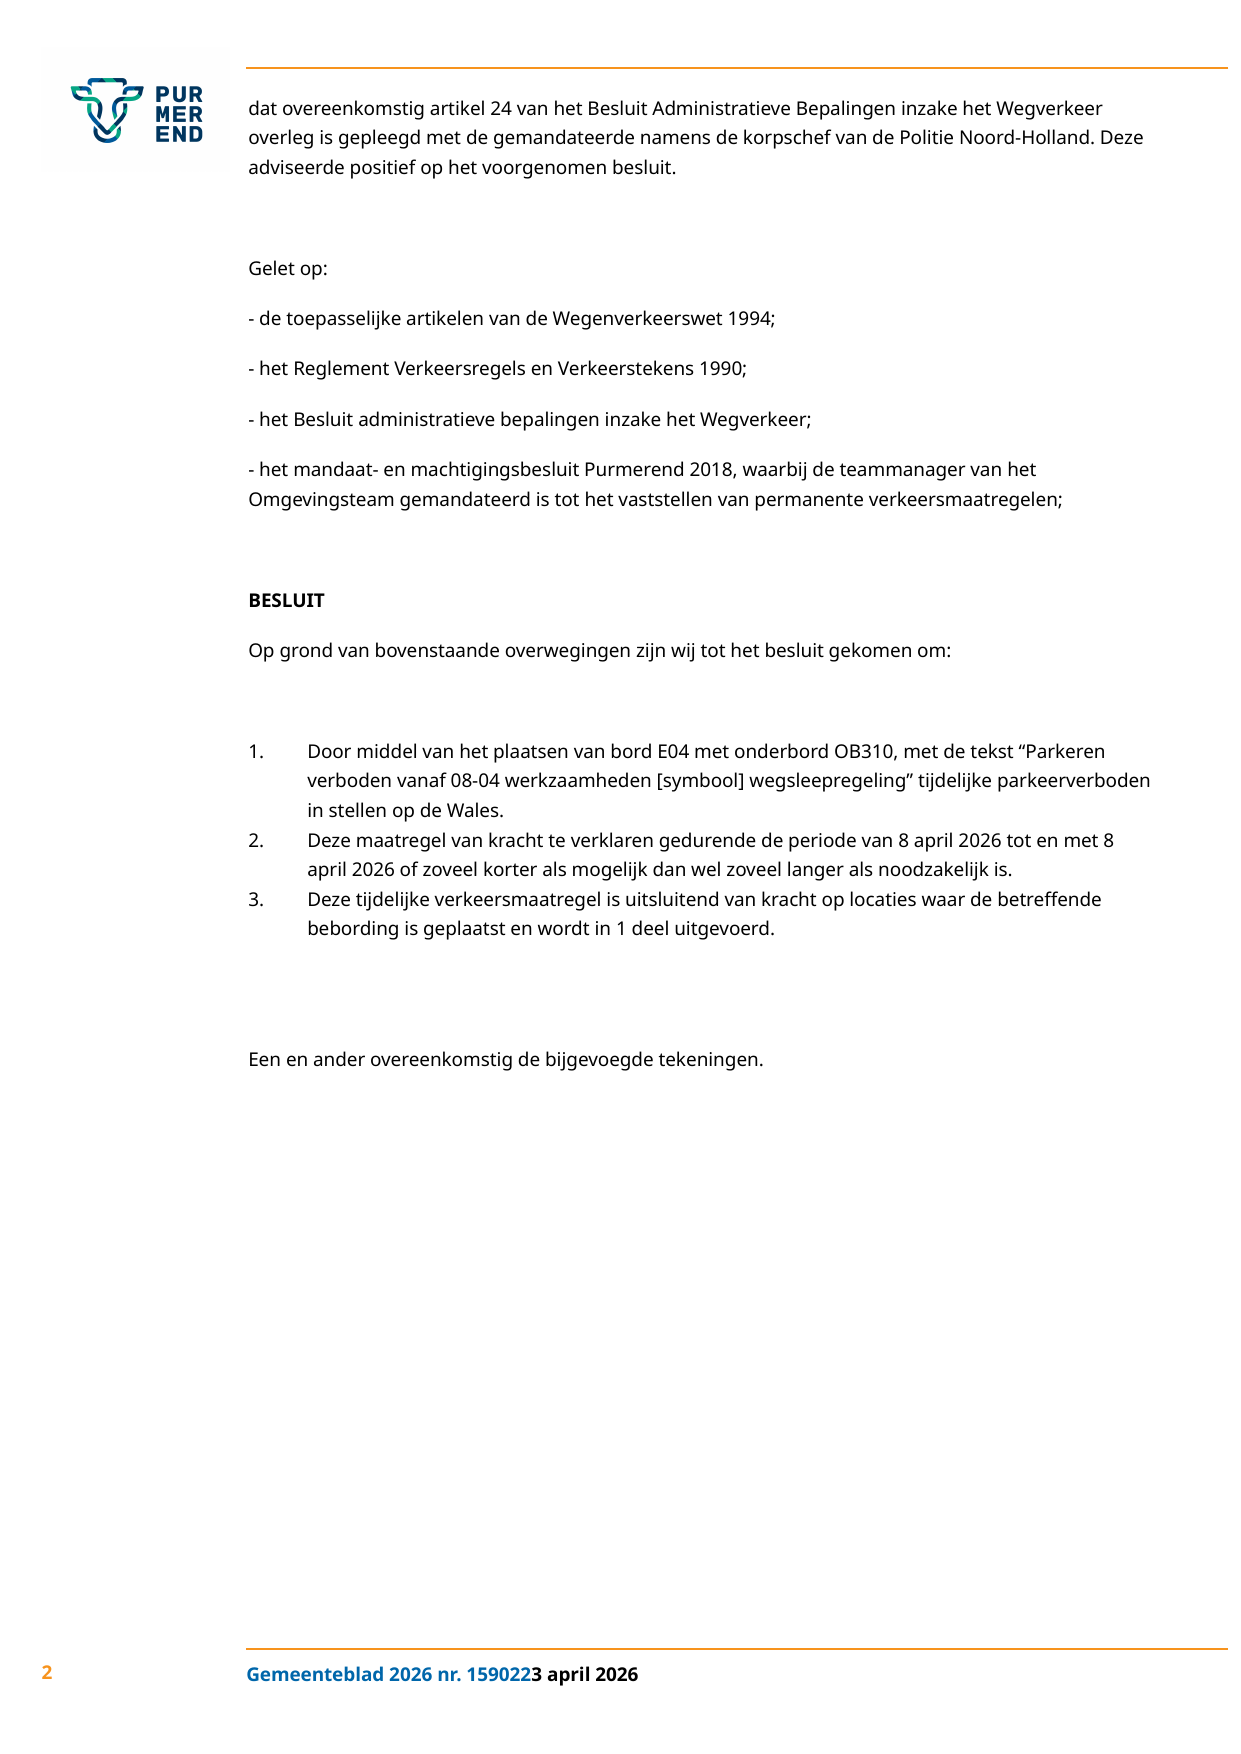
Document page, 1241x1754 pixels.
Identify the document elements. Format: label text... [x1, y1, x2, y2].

text Gelet op: [248, 255, 1152, 281]
text Een en ander overeenkomstig de bijgevoegde tekeningen. [248, 1046, 1152, 1072]
text - het Besluit administratieve bepalingen inzake het Wegverkeer; [248, 406, 1152, 432]
text - het mandaat- en machtigingsbesluit Purmerend 2018, waarbij de teammanager van het Omgevingsteam gemandateerd is tot het vaststellen van permanente verkeersmaatregelen; [248, 456, 1152, 512]
text Op grond van bovenstaande overwegingen zijn wij tot het besluit gekomen om: [248, 637, 1152, 663]
picture [41, 47, 231, 172]
text - de toepasselijke artikelen van de Wegenverkeerswet 1994; [248, 305, 1152, 331]
list Door middel van het plaatsen van bord E04 met onderbord OB310, met de tekst “Parkeren verboden vanaf 08-04 werkzaamheden [symbool] wegsleepregeling” tijdelijke parkeerverboden in stellen op de Wales. [248, 738, 1152, 823]
list Deze tijdelijke verkeersmaatregel is uitsluitend van kracht op locaties waar de betreffende bebording is geplaatst en wordt in 1 deel uitgevoerd. [248, 886, 1152, 941]
text BESLUIT [248, 587, 1152, 613]
text dat overeenkomstig artikel 24 van het Besluit Administratieve Bepalingen inzake het Wegverkeer overleg is gepleegd met de gemandateerde namens de korpschef van de Politie Noord-Holland. Deze adviseerde positief op het voorgenomen besluit. [248, 95, 1152, 180]
text - het Reglement Verkeersregels en Verkeerstekens 1990; [248, 356, 1152, 381]
list Deze maatregel van kracht te verklaren gedurende de periode van 8 april 2026 tot en met 8 april 2026 of zoveel korter als mogelijk dan wel zoveel langer als noodzakelijk is. [248, 827, 1152, 882]
